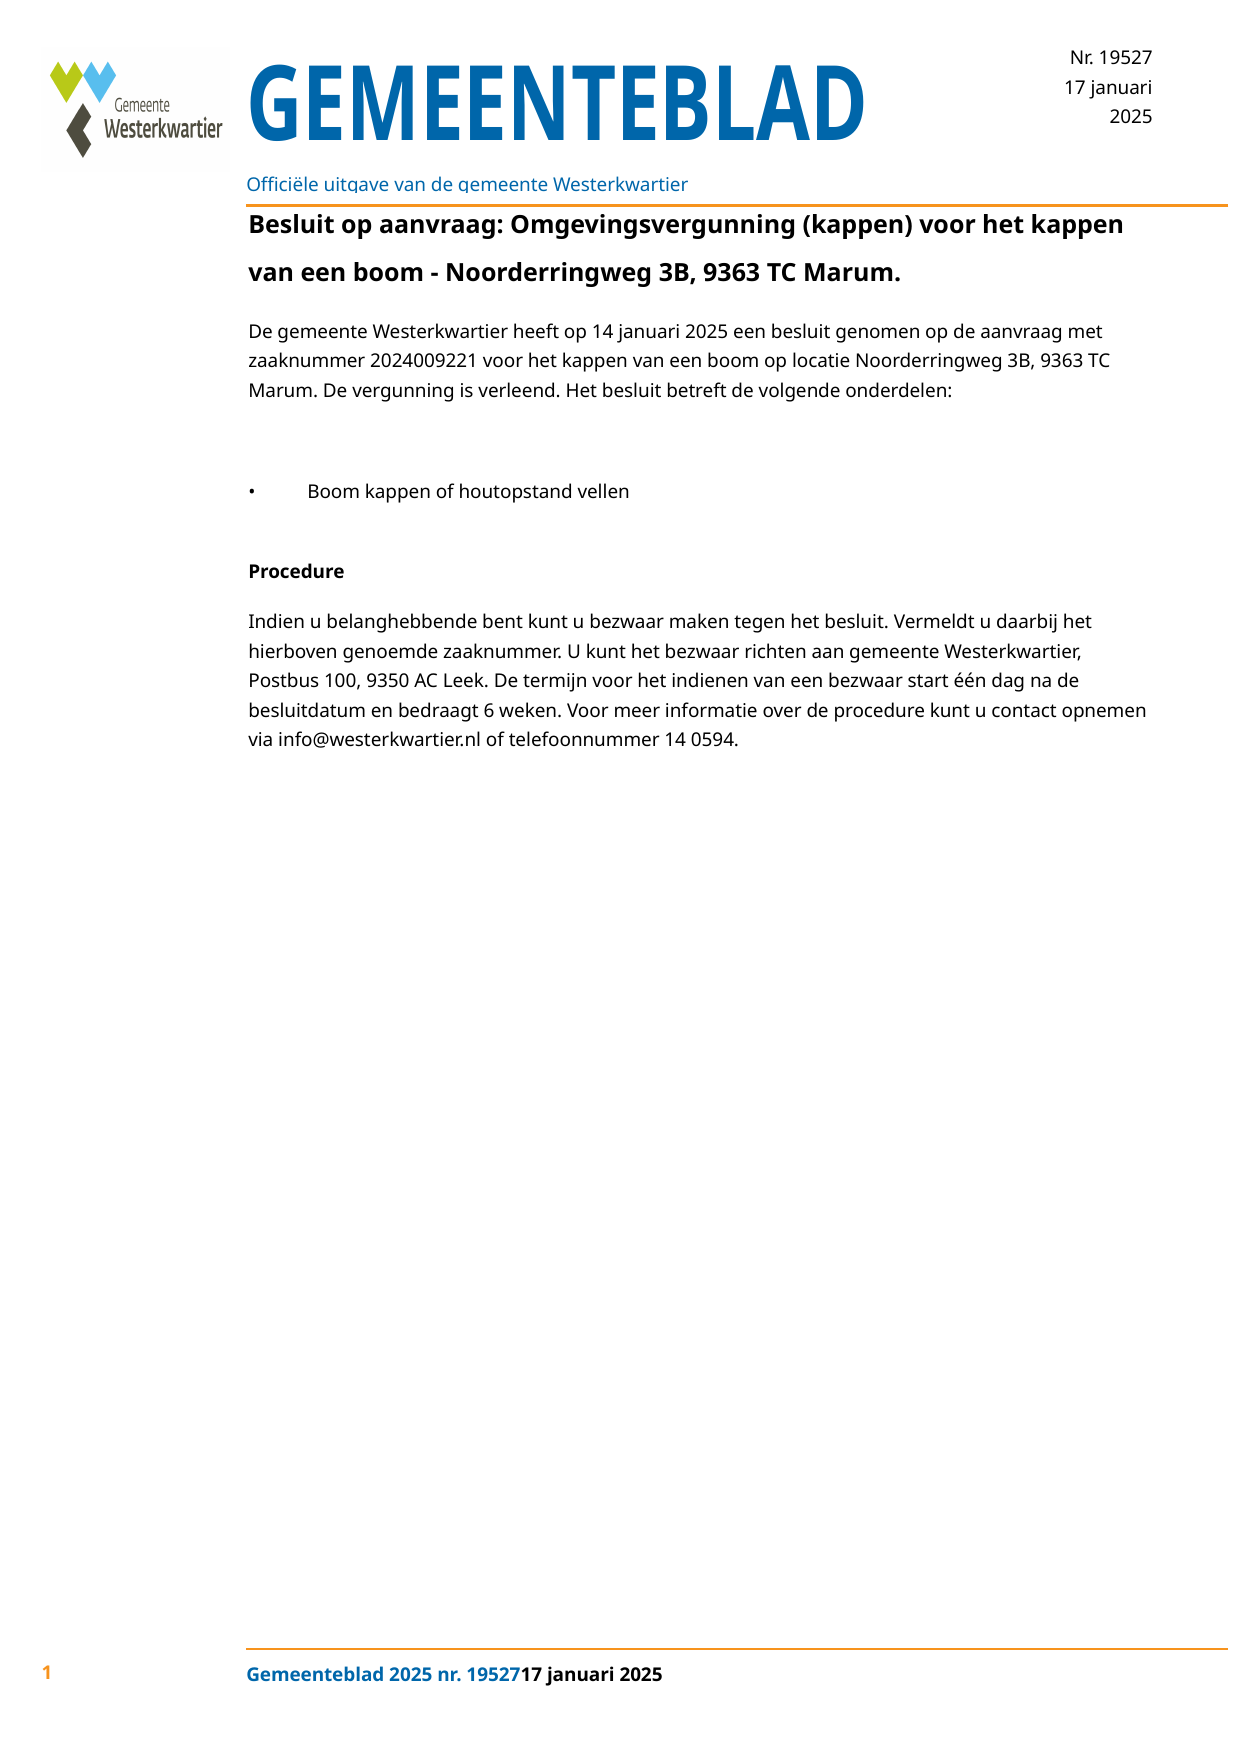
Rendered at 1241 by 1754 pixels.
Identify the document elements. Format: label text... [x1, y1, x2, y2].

text Indien u belanghebbende bent kunt u bezwaar maken tegen het besluit. Vermeldt u daarbij het hierboven genoemde zaaknummer. U kunt het bezwaar richten aan gemeente Westerkwartier, Postbus 100, 9350 AC Leek. De termijn voor het indienen van een bezwaar start één dag na de besluitdatum en bedraagt 6 weken. Voor meer informatie over de procedure kunt u contact opnemen via info@westerkwartier.nl of telefoonnummer 14 0594. [248, 608, 1152, 752]
text De gemeente Westerkwartier heeft op 14 januari 2025 een besluit genomen op de aanvraag met zaaknummer 2024009221 voor het kappen van een boom op locatie Noorderringweg 3B, 9363 TC Marum. De vergunning is verleend. Het besluit betreft de volgende onderdelen: [248, 318, 1152, 403]
text Procedure [248, 558, 1152, 584]
text Besluit op aanvraag: Omgevingsvergunning (kappen) voor het kappen van een boom - Noorderringweg 3B, 9363 TC Marum. [248, 207, 1152, 288]
picture [41, 47, 231, 172]
list Boom kappen of houtopstand vellen [248, 478, 1152, 504]
